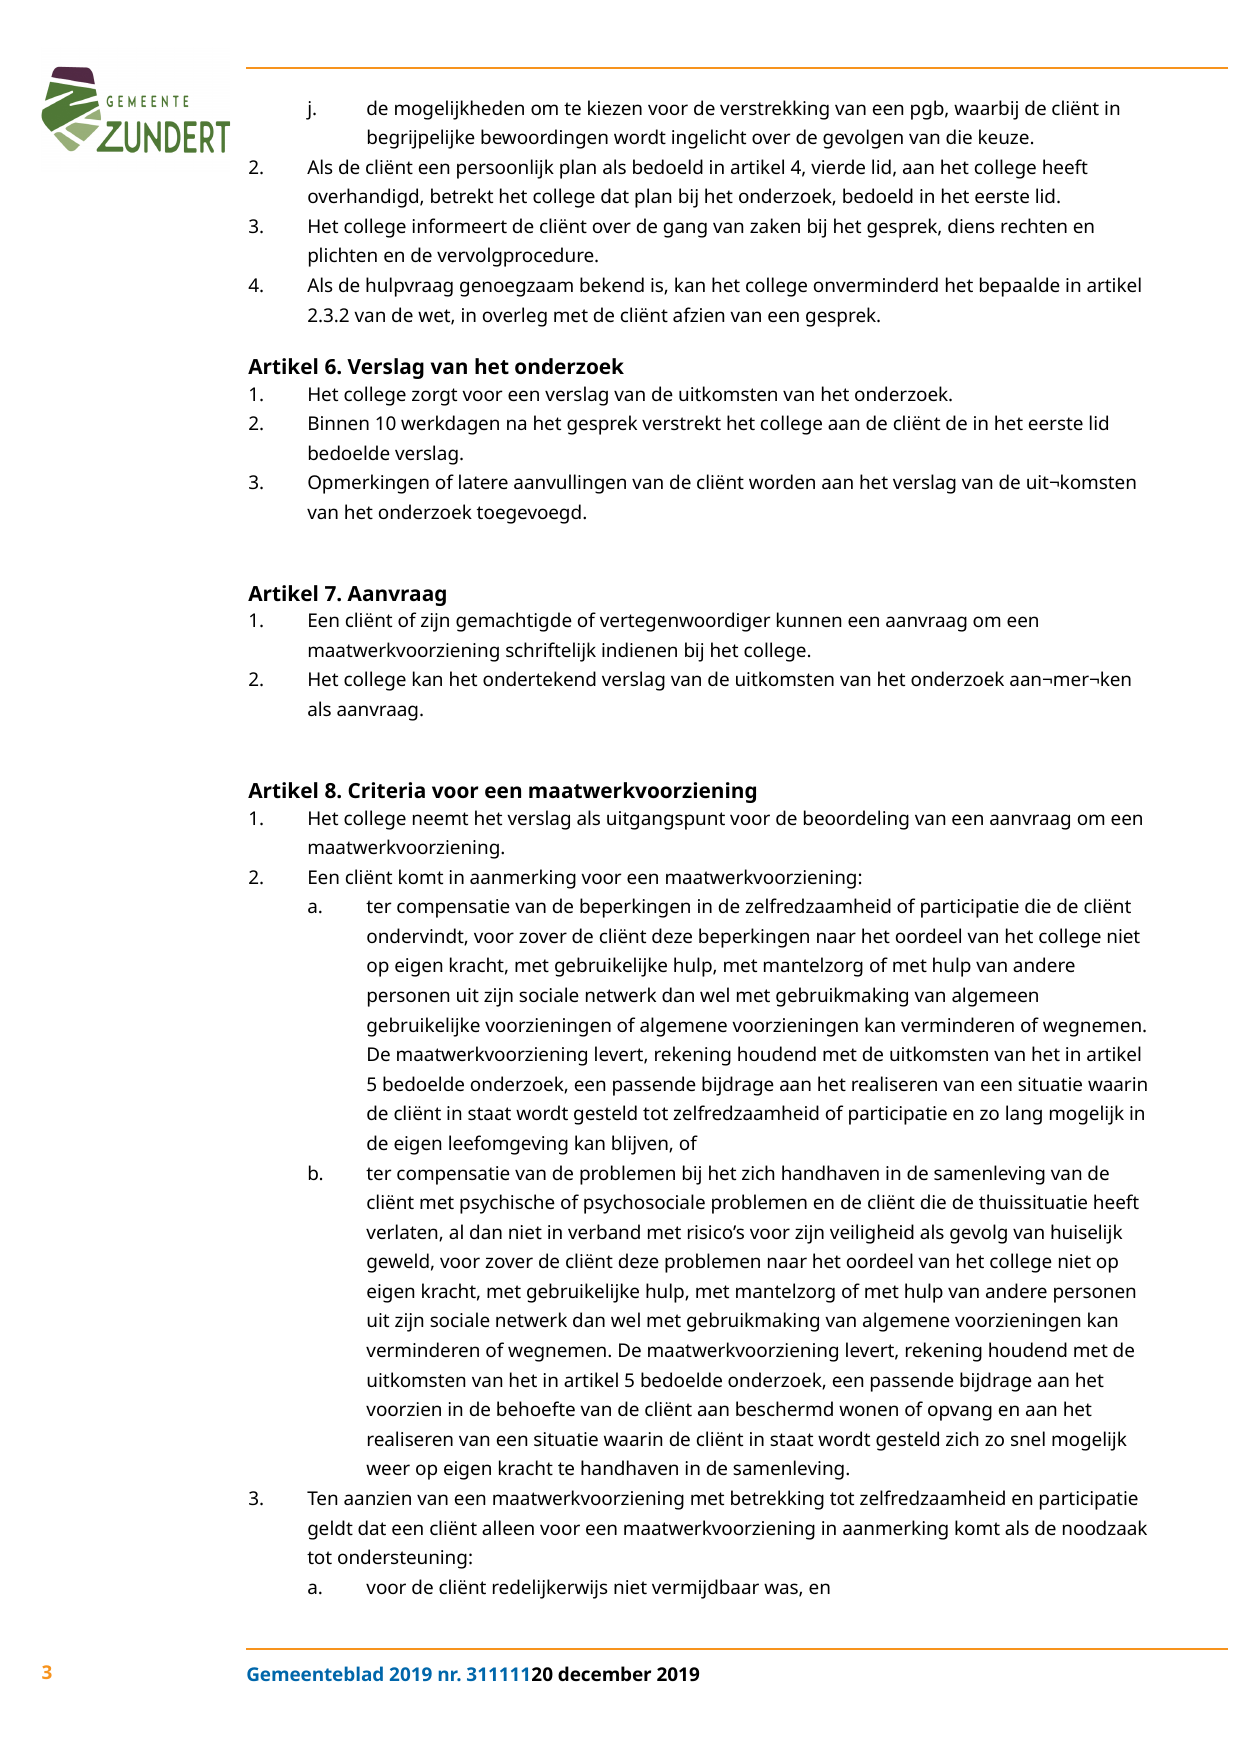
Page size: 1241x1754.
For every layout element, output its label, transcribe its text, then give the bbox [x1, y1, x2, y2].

list ter compensatie van de problemen bij het zich handhaven in de samenleving van de cliënt met psychische of psychosociale problemen en de cliënt die de thuissituatie heeft verlaten, al dan niet in verband met risico’s voor zijn veiligheid als gevolg van huiselijk geweld, voor zover de cliënt deze problemen naar het oordeel van het college niet op eigen kracht, met gebruikelijke hulp, met mantelzorg of met hulp van andere personen uit zijn sociale netwerk dan wel met gebruikmaking van algemene voorzieningen kan verminderen of wegnemen. De maatwerkvoorziening levert, rekening houdend met de uitkomsten van het in artikel 5 bedoelde onderzoek, een passende bijdrage aan het voorzien in de behoefte van de cliënt aan beschermd wonen of opvang en aan het realiseren van een situatie waarin de cliënt in staat wordt gesteld zich zo snel mogelijk weer op eigen kracht te handhaven in de samenleving. [307, 1160, 1152, 1481]
list de mogelijkheden om te kiezen voor de verstrekking van een pgb, waarbij de cliënt in begrijpelijke bewoordingen wordt ingelicht over de gevolgen van die keuze. [307, 95, 1152, 150]
list voor de cliënt redelijkerwijs niet vermijdbaar was, en [307, 1574, 1152, 1599]
list Als de hulpvraag genoegzaam bekend is, kan het college onverminderd het bepaalde in artikel 2.3.2 van de wet, in overleg met de cliënt afzien van een gesprek. [248, 272, 1152, 328]
list Het college kan het ondertekend verslag van de uitkomsten van het onderzoek aan¬mer¬ken als aanvraag. [248, 667, 1152, 722]
list Het college zorgt voor een verslag van de uitkomsten van het onderzoek. [248, 381, 1152, 406]
list Een cliënt komt in aanmerking voor een maatwerkvoorziening: [248, 864, 1152, 889]
list Het college informeert de cliënt over de gang van zaken bij het gesprek, diens rechten en plichten en de vervolgprocedure. [248, 213, 1152, 268]
text Artikel 7. Aanvraag [248, 579, 1152, 607]
list Als de cliënt een persoonlijk plan als bedoeld in artikel 4, vierde lid, aan het college heeft overhandigd, betrekt het college dat plan bij het onderzoek, bedoeld in het eerste lid. [248, 154, 1152, 209]
list Binnen 10 werkdagen na het gesprek verstrekt het college aan de cliënt de in het eerste lid bedoelde verslag. [248, 410, 1152, 466]
text Artikel 8. Criteria voor een maatwerkvoorziening [248, 776, 1152, 805]
text Artikel 6. Verslag van het onderzoek [248, 352, 1152, 381]
list Opmerkingen of latere aanvullingen van de cliënt worden aan het verslag van de uit¬komsten van het onderzoek toegevoegd. [248, 469, 1152, 525]
list Het college neemt het verslag als uitgangspunt voor de beoordeling van een aanvraag om een maatwerkvoorziening. [248, 805, 1152, 860]
list ter compensatie van de beperkingen in de zelfredzaamheid of participatie die de cliënt ondervindt, voor zover de cliënt deze beperkingen naar het oordeel van het college niet op eigen kracht, met gebruikelijke hulp, met mantelzorg of met hulp van andere personen uit zijn sociale netwerk dan wel met gebruikmaking van algemeen gebruikelijke voorzieningen of algemene voorzieningen kan verminderen of wegnemen. De maatwerkvoorziening levert, rekening houdend met de uitkomsten van het in artikel 5 bedoelde onderzoek, een passende bijdrage aan het realiseren van een situatie waarin de cliënt in staat wordt gesteld tot zelfredzaamheid of participatie en zo lang mogelijk in de eigen leefomgeving kan blijven, of [307, 893, 1152, 1156]
list Ten aanzien van een maatwerkvoorziening met betrekking tot zelfredzaamheid en participatie geldt dat een cliënt alleen voor een maatwerkvoorziening in aanmerking komt als de noodzaak tot ondersteuning: [248, 1485, 1152, 1570]
list Een cliënt of zijn gemachtigde of vertegenwoordiger kunnen een aanvraag om een maatwerkvoorziening schriftelijk indienen bij het college. [248, 607, 1152, 663]
picture [41, 47, 231, 172]
